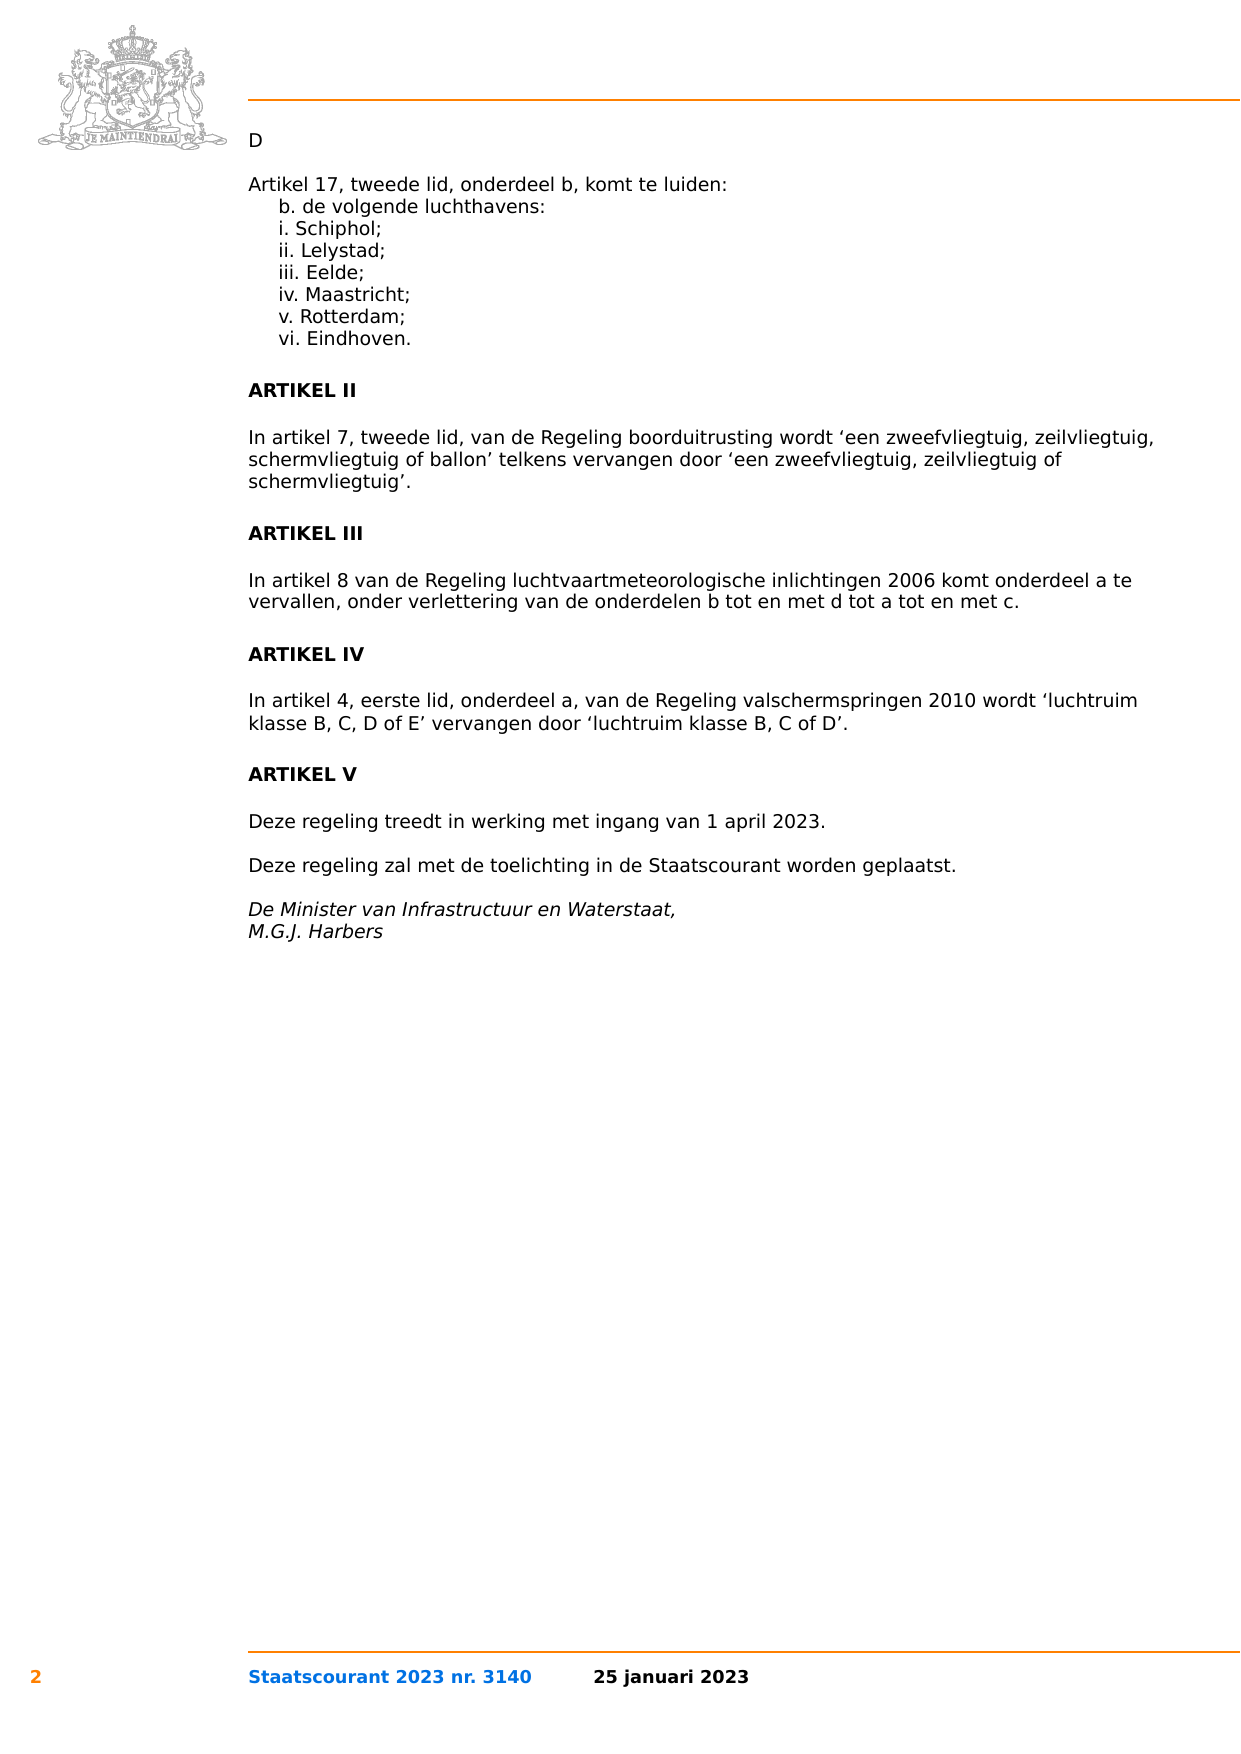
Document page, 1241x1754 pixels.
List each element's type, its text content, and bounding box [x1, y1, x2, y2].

text D [248, 130, 1163, 152]
text In artikel 8 van de Regeling luchtvaartmeteorologische inlichtingen 2006 komt onderdeel a te vervallen, onder verlettering van de onderdelen b tot en met d tot a tot en met c. [248, 569, 1163, 613]
text Artikel 17, tweede lid, onderdeel b, komt te luiden: [248, 174, 1163, 196]
text v. Rotterdam; [278, 306, 1163, 328]
text In artikel 4, eerste lid, onderdeel a, van de Regeling valschermspringen 2010 wordt ‘luchtruim klasse B, C, D of E’ vervangen door ‘luchtruim klasse B, C of D’. [248, 690, 1163, 734]
text Deze regeling treedt in werking met ingang van 1 april 2023. [248, 811, 1163, 833]
subtitle ARTIKEL V [248, 764, 1163, 786]
text iv. Maastricht; [278, 284, 1163, 306]
subtitle ARTIKEL III [248, 522, 1163, 544]
picture [38, 25, 227, 150]
text Deze regeling zal met de toelichting in de Staatscourant worden geplaatst. [248, 855, 1163, 877]
text i. Schiphol; [278, 218, 1163, 240]
text In artikel 7, tweede lid, van de Regeling boorduitrusting wordt ‘een zweefvliegtuig, zeilvliegtuig, schermvliegtuig of ballon’ telkens vervangen door ‘een zweefvliegtuig, zeilvliegtuig of schermvliegtuig’. [248, 427, 1163, 492]
subtitle ARTIKEL IV [248, 643, 1163, 665]
subtitle ARTIKEL II [248, 379, 1163, 402]
text vi. Eindhoven. [278, 328, 1163, 349]
text iii. Eelde; [278, 262, 1163, 284]
text ii. Lelystad; [278, 240, 1163, 262]
text b. de volgende luchthavens: [278, 196, 1163, 218]
text De Minister van Infrastructuur en Waterstaat, M.G.J. Harbers [248, 899, 1163, 943]
